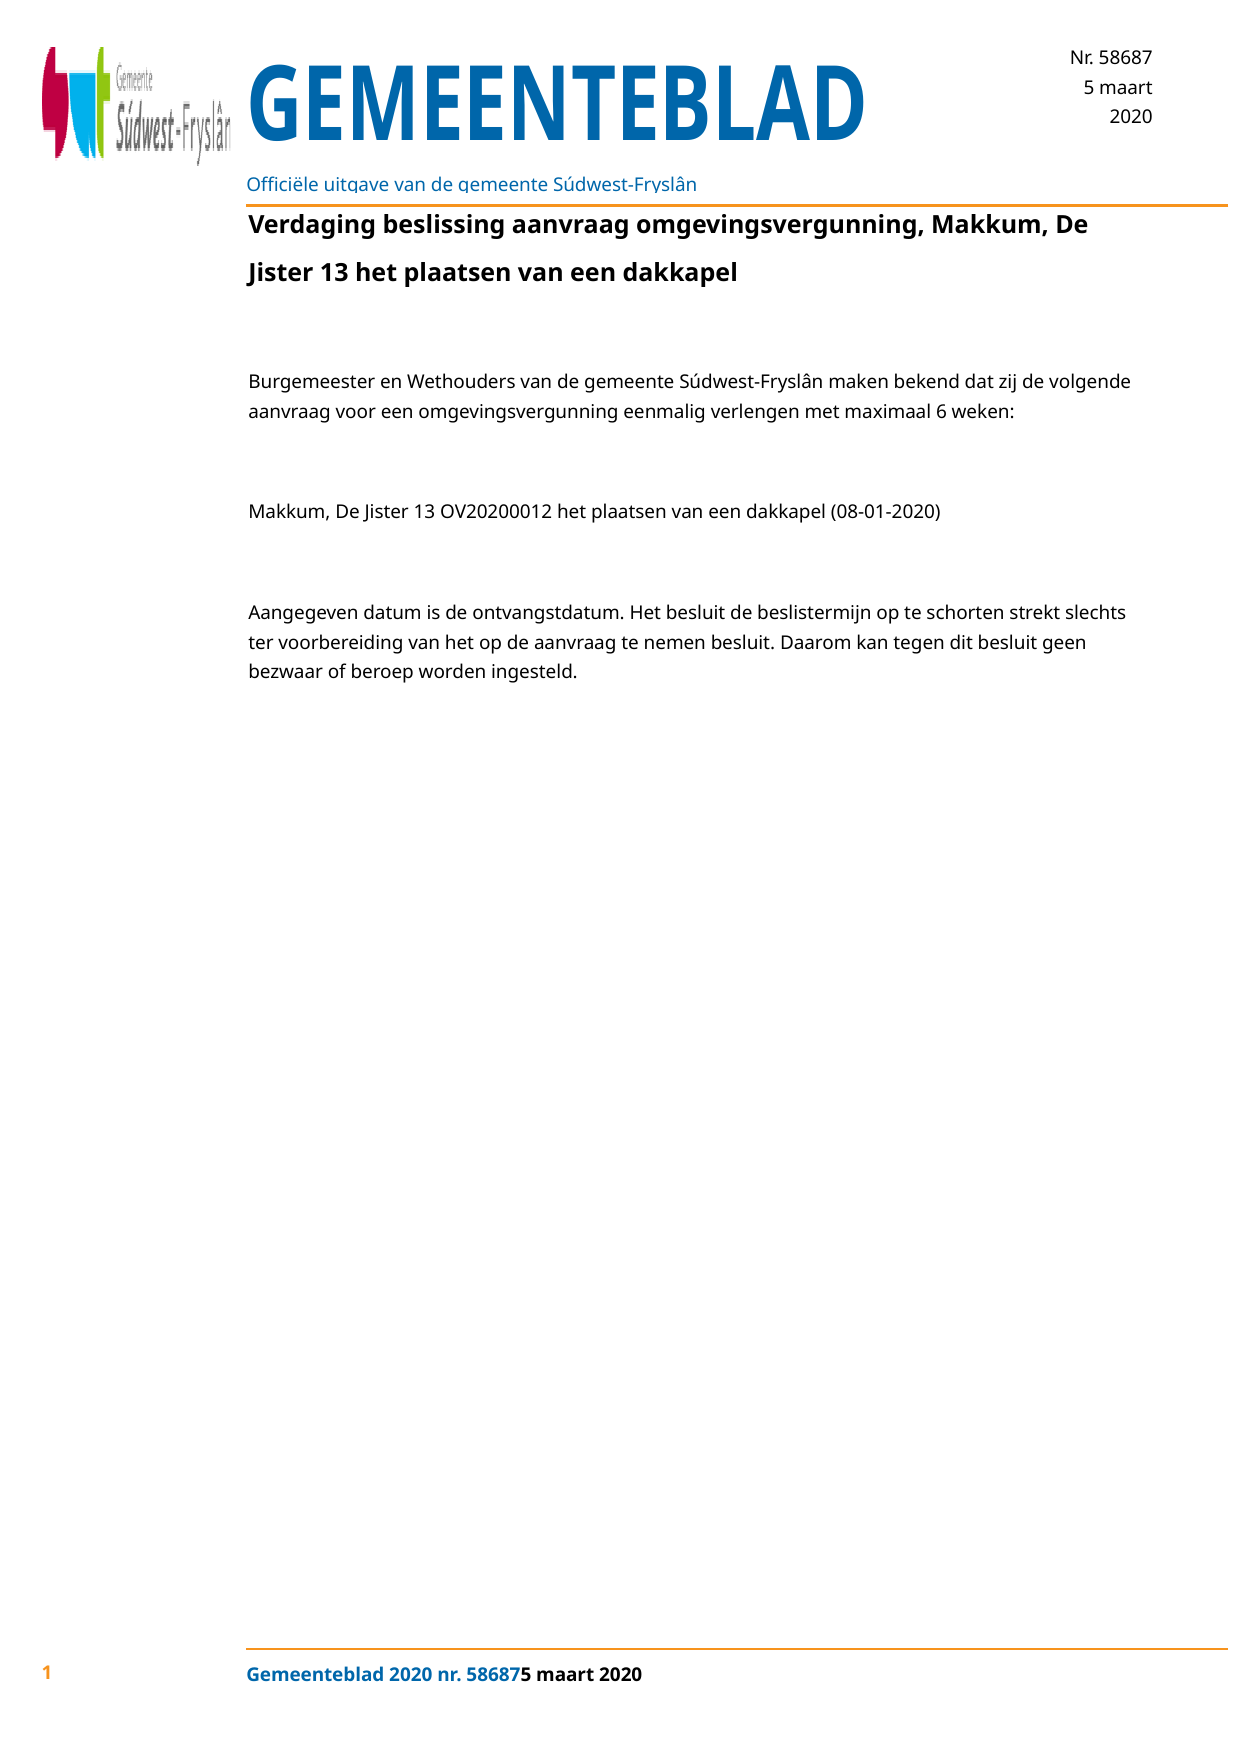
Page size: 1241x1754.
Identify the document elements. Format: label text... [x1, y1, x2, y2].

text Burgemeester en Wethouders van de gemeente Súdwest-Fryslân maken bekend dat zij de volgende aanvraag voor een omgevingsvergunning eenmalig verlengen met maximaal 6 weken: [248, 368, 1152, 424]
picture [41, 47, 231, 172]
text Makkum, De Jister 13 OV20200012 het plaatsen van een dakkapel (08-01-2020) [248, 499, 1152, 524]
text Aangegeven datum is de ontvangstdatum. Het besluit de beslistermijn op te schorten strekt slechts ter voorbereiding van het op de aanvraag te nemen besluit. Daarom kan tegen dit besluit geen bezwaar of beroep worden ingesteld. [248, 599, 1152, 684]
text Verdaging beslissing aanvraag omgevingsvergunning, Makkum, De Jister 13 het plaatsen van een dakkapel [248, 207, 1152, 288]
